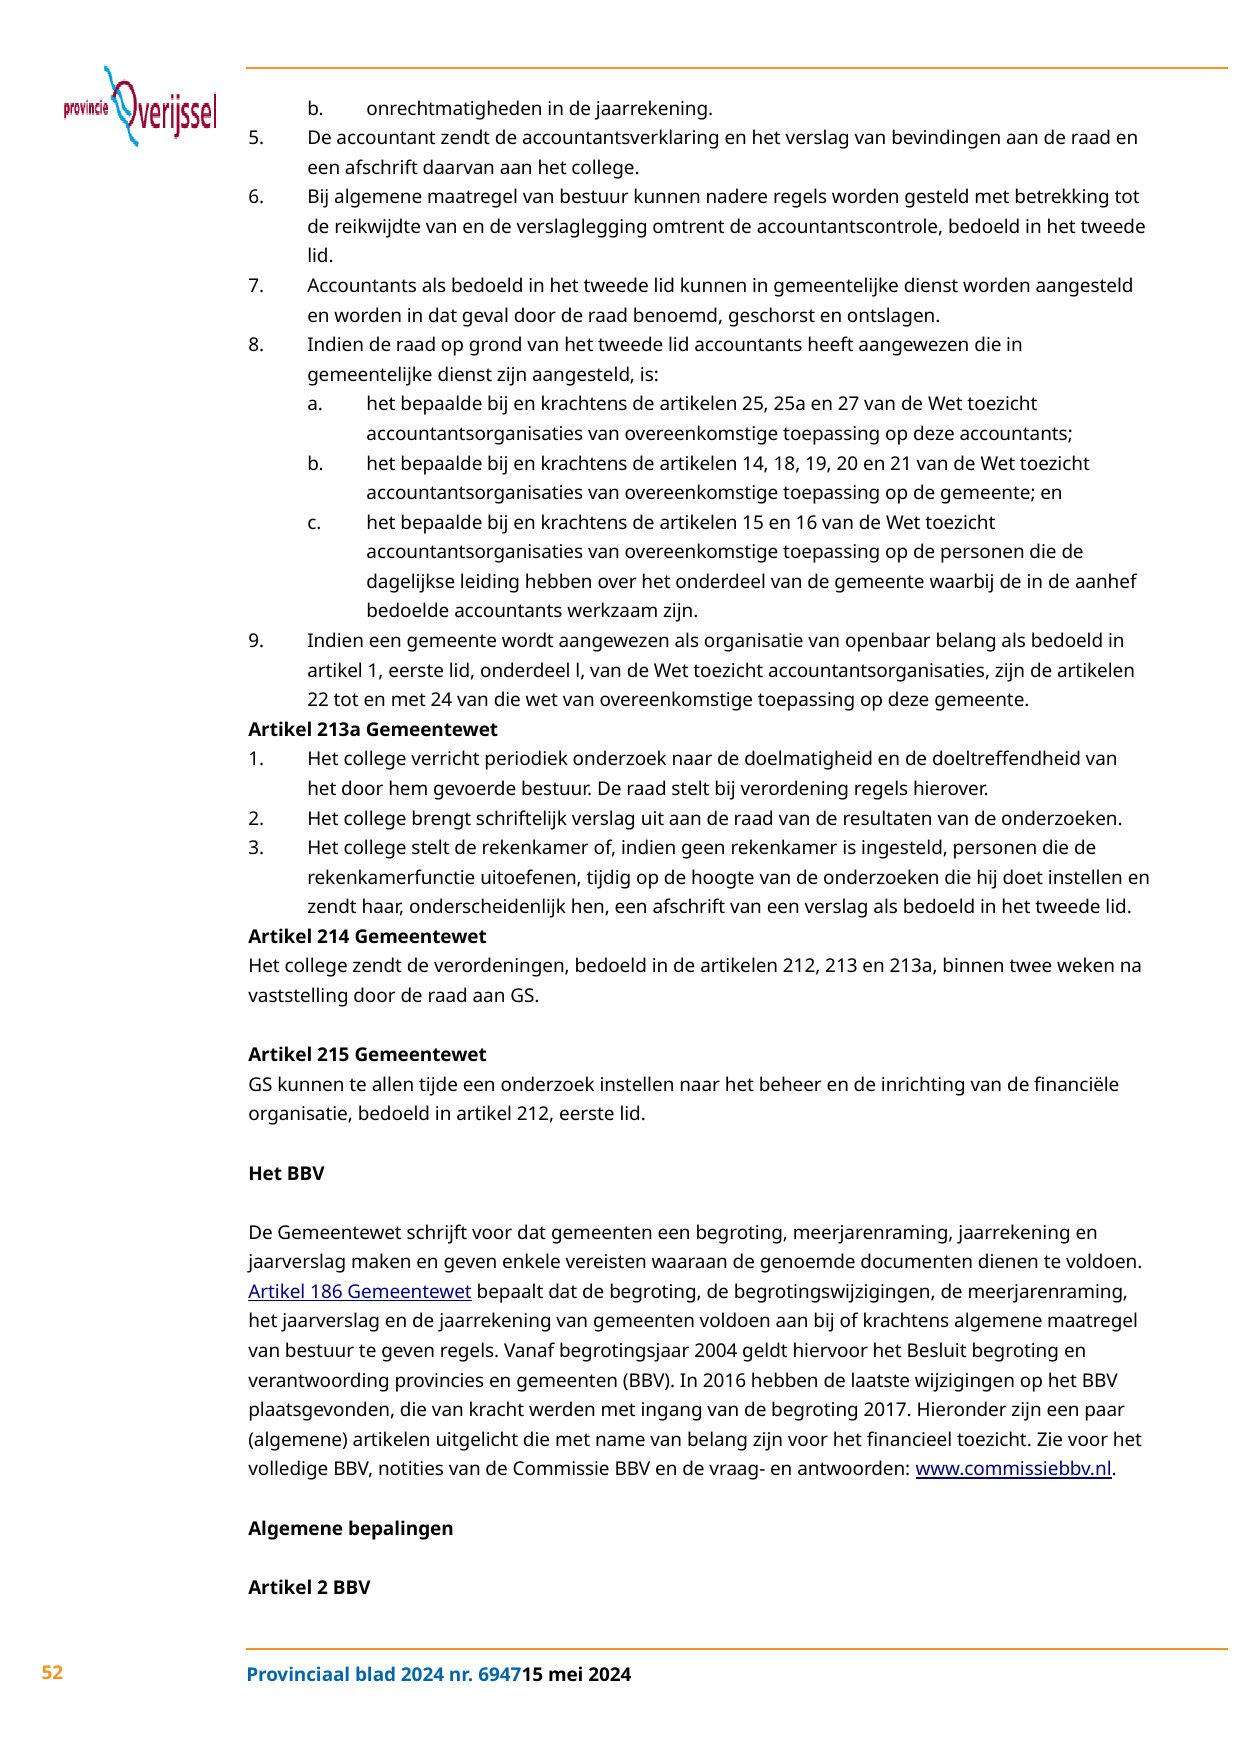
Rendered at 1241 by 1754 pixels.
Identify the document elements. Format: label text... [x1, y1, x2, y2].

list het bepaalde bij en krachtens de artikelen 14, 18, 19, 20 en 21 van de Wet toezicht accountantsorganisaties van overeenkomstige toepassing op de gemeente; en [307, 450, 1152, 505]
list onrechtmatigheden in de jaarrekening. [307, 95, 1152, 121]
text Algemene bepalingen [248, 1515, 1152, 1541]
text Artikel 213a Gemeentewet [248, 716, 1152, 742]
list Het college brengt schriftelijk verslag uit aan de raad van de resultaten van de onderzoeken. [248, 805, 1152, 831]
list Het college verricht periodiek onderzoek naar de doelmatigheid en de doeltreffendheid van het door hem gevoerde bestuur. De raad stelt bij verordening regels hierover. [248, 746, 1152, 801]
text De Gemeentewet schrijft voor dat gemeenten een begroting, meerjarenraming, jaarrekening en jaarverslag maken en geven enkele vereisten waaraan de genoemde documenten dienen te voldoen. Artikel 186 Gemeentewet bepaalt dat de begroting, de begrotingswijzigingen, de meerjarenraming, het jaarverslag en de jaarrekening van gemeenten voldoen aan bij of krachtens algemene maatregel van bestuur te geven regels. Vanaf begrotingsjaar 2004 geldt hiervoor het Besluit begroting en verantwoording provincies en gemeenten (BBV). In 2016 hebben de laatste wijzigingen op het BBV plaatsgevonden, die van kracht werden met ingang van de begroting 2017. Hieronder zijn een paar (algemene) artikelen uitgelicht die met name van belang zijn voor het financieel toezicht. Zie voor het volledige BBV, notities van de Commissie BBV en de vraag- en antwoorden: www.commissiebbv.nl. [248, 1219, 1152, 1481]
text Artikel 215 Gemeentewet [248, 1041, 1152, 1067]
list Het college stelt de rekenkamer of, indien geen rekenkamer is ingesteld, personen die de rekenkamerfunctie uitoefenen, tijdig op de hoogte van de onderzoeken die hij doet instellen en zendt haar, onderscheidenlijk hen, een afschrift van een verslag als bedoeld in het tweede lid. [248, 834, 1152, 919]
list De accountant zendt de accountantsverklaring en het verslag van bevindingen aan de raad en een afschrift daarvan aan het college. [248, 124, 1152, 180]
text Het BBV [248, 1160, 1152, 1186]
text Artikel 214 Gemeentewet [248, 923, 1152, 949]
list Indien een gemeente wordt aangewezen als organisatie van openbaar belang als bedoeld in artikel 1, eerste lid, onderdeel l, van de Wet toezicht accountantsorganisaties, zijn de artikelen 22 tot en met 24 van die wet van overeenkomstige toepassing op deze gemeente. [248, 627, 1152, 712]
text Artikel 2 BBV [248, 1574, 1152, 1600]
text Het college zendt de verordeningen, bedoeld in de artikelen 212, 213 en 213a, binnen twee weken na vaststelling door de raad aan GS. [248, 953, 1152, 1008]
list Accountants als bedoeld in het tweede lid kunnen in gemeentelijke dienst worden aangesteld en worden in dat geval door de raad benoemd, geschorst en ontslagen. [248, 272, 1152, 328]
picture [41, 47, 231, 172]
text GS kunnen te allen tijde een onderzoek instellen naar het beheer en de inrichting van de financiële organisatie, bedoeld in artikel 212, eerste lid. [248, 1071, 1152, 1126]
list Indien de raad op grond van het tweede lid accountants heeft aangewezen die in gemeentelijke dienst zijn aangesteld, is: [248, 331, 1152, 387]
list het bepaalde bij en krachtens de artikelen 25, 25a en 27 van de Wet toezicht accountantsorganisaties van overeenkomstige toepassing op deze accountants; [307, 391, 1152, 446]
list Bij algemene maatregel van bestuur kunnen nadere regels worden gesteld met betrekking tot de reikwijdte van en de verslaglegging omtrent de accountantscontrole, bedoeld in het tweede lid. [248, 183, 1152, 268]
list het bepaalde bij en krachtens de artikelen 15 en 16 van de Wet toezicht accountantsorganisaties van overeenkomstige toepassing op de personen die de dagelijkse leiding hebben over het onderdeel van de gemeente waarbij de in de aanhef bedoelde accountants werkzaam zijn. [307, 509, 1152, 623]
